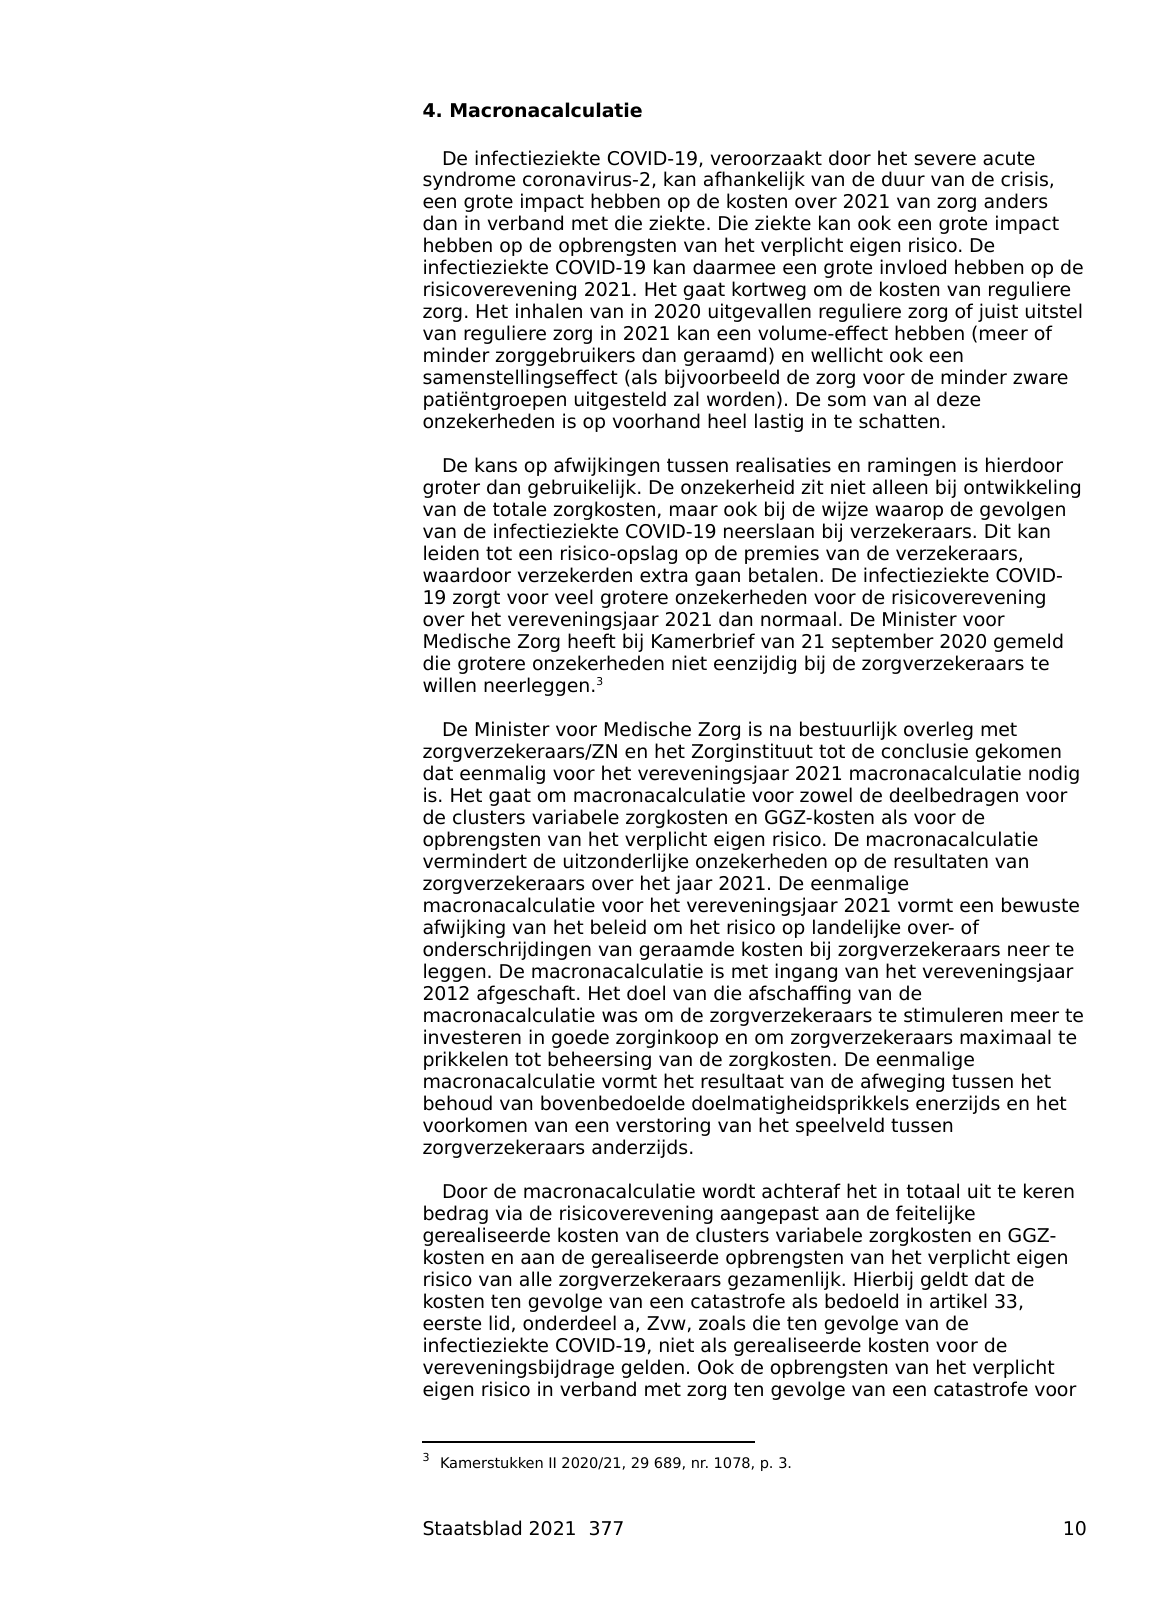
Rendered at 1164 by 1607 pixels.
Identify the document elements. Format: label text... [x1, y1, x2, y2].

subtitle 4. Macronacalculatie [422, 100, 1087, 122]
text De kans op afwijkingen tussen realisaties en ramingen is hierdoor groter dan gebruikelijk. De onzekerheid zit niet alleen bij ontwikkeling van de totale zorgkosten, maar ook bij de wijze waarop de gevolgen van de infectieziekte COVID-19 neerslaan bij verzekeraars. Dit kan leiden tot een risico-opslag op de premies van de verzekeraars, waardoor verzekerden extra gaan betalen. De infectieziekte COVID-19 zorgt voor veel grotere onzekerheden voor de risicoverevening over het vereveningsjaar 2021 dan normaal. De Minister voor Medische Zorg heeft bij Kamerbrief van 21 september 2020 gemeld die grotere onzekerheden niet eenzijdig bij de zorgverzekeraars te willen neerleggen. [422, 455, 1087, 697]
text Kamerstukken II 2020/21, 29 689, nr. 1078, p. 3. [422, 1451, 1087, 1473]
text De infectieziekte COVID-19, veroorzaakt door het severe acute syndrome coronavirus-2, kan afhankelijk van de duur van de crisis, een grote impact hebben op de kosten over 2021 van zorg anders dan in verband met die ziekte. Die ziekte kan ook een grote impact hebben op de opbrengsten van het verplicht eigen risico. De infectieziekte COVID-19 kan daarmee een grote invloed hebben op de risicoverevening 2021. Het gaat kortweg om de kosten van reguliere zorg. Het inhalen van in 2020 uitgevallen reguliere zorg of juist uitstel van reguliere zorg in 2021 kan een volume-effect hebben (meer of minder zorggebruikers dan geraamd) en wellicht ook een samenstellingseffect (als bijvoorbeeld de zorg voor de minder zware patiëntgroepen uitgesteld zal worden). De som van al deze onzekerheden is op voorhand heel lastig in te schatten. [422, 147, 1087, 433]
text De Minister voor Medische Zorg is na bestuurlijk overleg met zorgverzekeraars/ZN en het Zorginstituut tot de conclusie gekomen dat eenmalig voor het vereveningsjaar 2021 macronacalculatie nodig is. Het gaat om macronacalculatie voor zowel de deelbedragen voor de clusters variabele zorgkosten en GGZ-kosten als voor de opbrengsten van het verplicht eigen risico. De macronacalculatie vermindert de uitzonderlijke onzekerheden op de resultaten van zorgverzekeraars over het jaar 2021. De eenmalige macronacalculatie voor het vereveningsjaar 2021 vormt een bewuste afwijking van het beleid om het risico op landelijke over- of onderschrijdingen van geraamde kosten bij zorgverzekeraars neer te leggen. De macronacalculatie is met ingang van het vereveningsjaar 2012 afgeschaft. Het doel van die afschaffing van de macronacalculatie was om de zorgverzekeraars te stimuleren meer te investeren in goede zorginkoop en om zorgverzekeraars maximaal te prikkelen tot beheersing van de zorgkosten. De eenmalige macronacalculatie vormt het resultaat van de afweging tussen het behoud van bovenbedoelde doelmatigheidsprikkels enerzijds en het voorkomen van een verstoring van het speelveld tussen zorgverzekeraars anderzijds. [422, 719, 1087, 1159]
text Door de macronacalculatie wordt achteraf het in totaal uit te keren bedrag via de risicoverevening aangepast aan de feitelijke gerealiseerde kosten van de clusters variabele zorgkosten en GGZ-kosten en aan de gerealiseerde opbrengsten van het verplicht eigen risico van alle zorgverzekeraars gezamenlijk. Hierbij geldt dat de kosten ten gevolge van een catastrofe als bedoeld in artikel 33, eerste lid, onderdeel a, Zvw, zoals die ten gevolge van de infectieziekte COVID-19, niet als gerealiseerde kosten voor de vereveningsbijdrage gelden. Ook de opbrengsten van het verplicht eigen risico in verband met zorg ten gevolge van een catastrofe voor [422, 1181, 1087, 1401]
